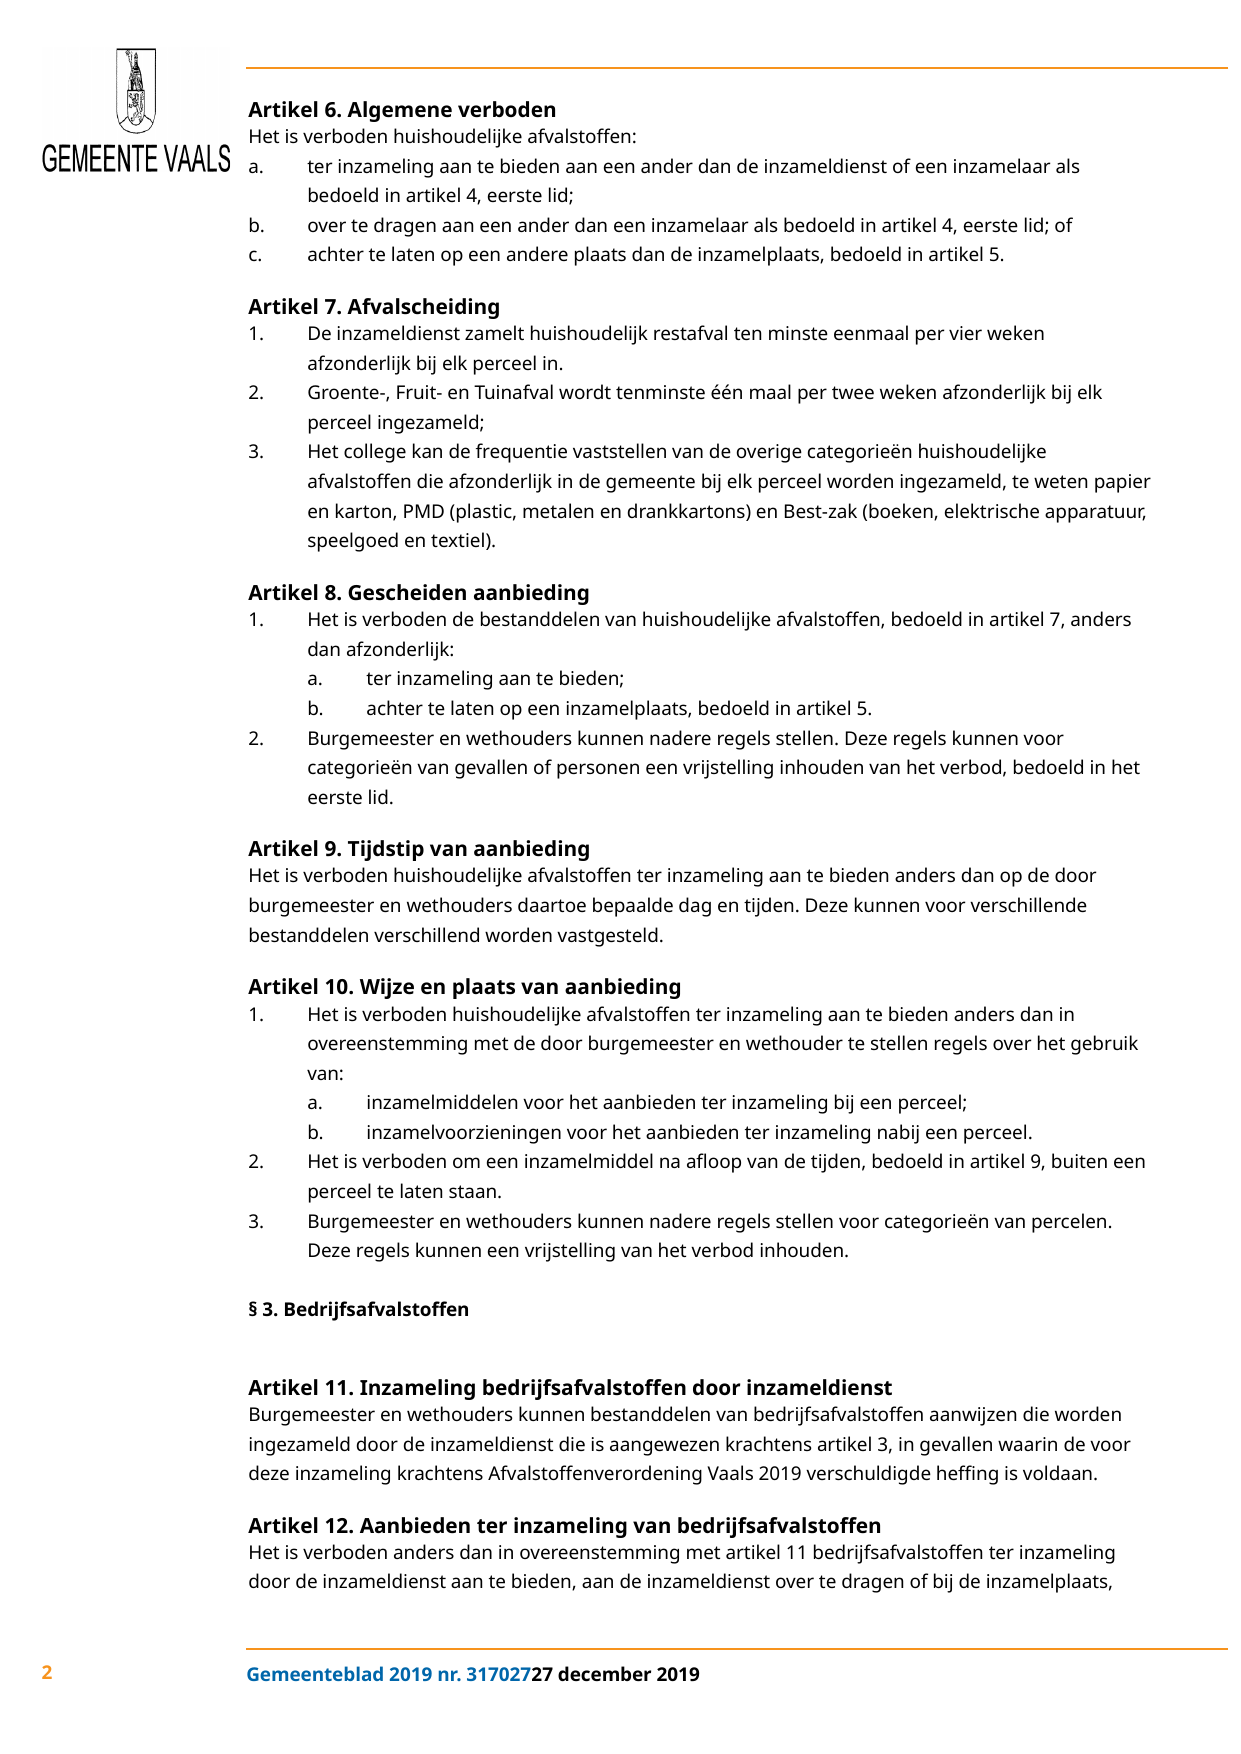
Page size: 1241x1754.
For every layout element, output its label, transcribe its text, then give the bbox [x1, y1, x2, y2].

text Artikel 8. Gescheiden aanbieding [248, 578, 1152, 606]
text Artikel 11. Inzameling bedrijfsafvalstoffen door inzameldienst [248, 1373, 1152, 1401]
list Het is verboden huishoudelijke afvalstoffen ter inzameling aan te bieden anders dan in overeenstemming met de door burgemeester en wethouder te stellen regels over het gebruik van: [248, 1001, 1152, 1086]
list ter inzameling aan te bieden; [307, 666, 1152, 691]
text Artikel 12. Aanbieden ter inzameling van bedrijfsafvalstoffen [248, 1511, 1152, 1539]
text § 3. Bedrijfsafvalstoffen [248, 1297, 1152, 1322]
list Het college kan de frequentie vaststellen van de overige categorieën huishoudelijke afvalstoffen die afzonderlijk in de gemeente bij elk perceel worden ingezameld, te weten papier en karton, PMD (plastic, metalen en drankkartons) en Best-zak (boeken, elektrische apparatuur, speelgoed en textiel). [248, 439, 1152, 553]
list inzamelmiddelen voor het aanbieden ter inzameling bij een perceel; [307, 1089, 1152, 1115]
list Het is verboden om een inzamelmiddel na afloop van de tijden, bedoeld in artikel 9, buiten een perceel te laten staan. [248, 1149, 1152, 1204]
text Burgemeester en wethouders kunnen bestanddelen van bedrijfsafvalstoffen aanwijzen die worden ingezameld door de inzameldienst die is aangewezen krachtens artikel 3, in gevallen waarin de voor deze inzameling krachtens Afvalstoffenverordening Vaals 2019 verschuldigde heffing is voldaan. [248, 1401, 1152, 1486]
list De inzameldienst zamelt huishoudelijk restafval ten minste eenmaal per vier weken afzonderlijk bij elk perceel in. [248, 320, 1152, 376]
picture [41, 47, 231, 172]
text Artikel 9. Tijdstip van aanbieding [248, 834, 1152, 863]
text Het is verboden huishoudelijke afvalstoffen ter inzameling aan te bieden anders dan op de door burgemeester en wethouders daartoe bepaalde dag en tijden. Deze kunnen voor verschillende bestanddelen verschillend worden vastgesteld. [248, 863, 1152, 948]
text Het is verboden huishoudelijke afvalstoffen: [248, 123, 1152, 149]
list achter te laten op een inzamelplaats, bedoeld in artikel 5. [307, 695, 1152, 721]
list Burgemeester en wethouders kunnen nadere regels stellen. Deze regels kunnen voor categorieën van gevallen of personen een vrijstelling inhouden van het verbod, bedoeld in het eerste lid. [248, 725, 1152, 809]
list over te dragen aan een ander dan een inzamelaar als bedoeld in artikel 4, eerste lid; of [248, 212, 1152, 238]
text Het is verboden anders dan in overeenstemming met artikel 11 bedrijfsafvalstoffen ter inzameling door de inzameldienst aan te bieden, aan de inzameldienst over te dragen of bij de inzamelplaats, [248, 1539, 1152, 1594]
list Groente-, Fruit- en Tuinafval wordt tenminste één maal per twee weken afzonderlijk bij elk perceel ingezameld; [248, 379, 1152, 435]
text Artikel 6. Algemene verboden [248, 95, 1152, 123]
text Artikel 10. Wijze en plaats van aanbieding [248, 972, 1152, 1001]
text Artikel 7. Afvalscheiding [248, 292, 1152, 320]
list Burgemeester en wethouders kunnen nadere regels stellen voor categorieën van percelen. Deze regels kunnen een vrijstelling van het verbod inhouden. [248, 1208, 1152, 1263]
list Het is verboden de bestanddelen van huishoudelijke afvalstoffen, bedoeld in artikel 7, anders dan afzonderlijk: [248, 606, 1152, 662]
list inzamelvoorzieningen voor het aanbieden ter inzameling nabij een perceel. [307, 1119, 1152, 1145]
list ter inzameling aan te bieden aan een ander dan de inzameldienst of een inzamelaar als bedoeld in artikel 4, eerste lid; [248, 153, 1152, 208]
list achter te laten op een andere plaats dan de inzamelplaats, bedoeld in artikel 5. [248, 242, 1152, 267]
